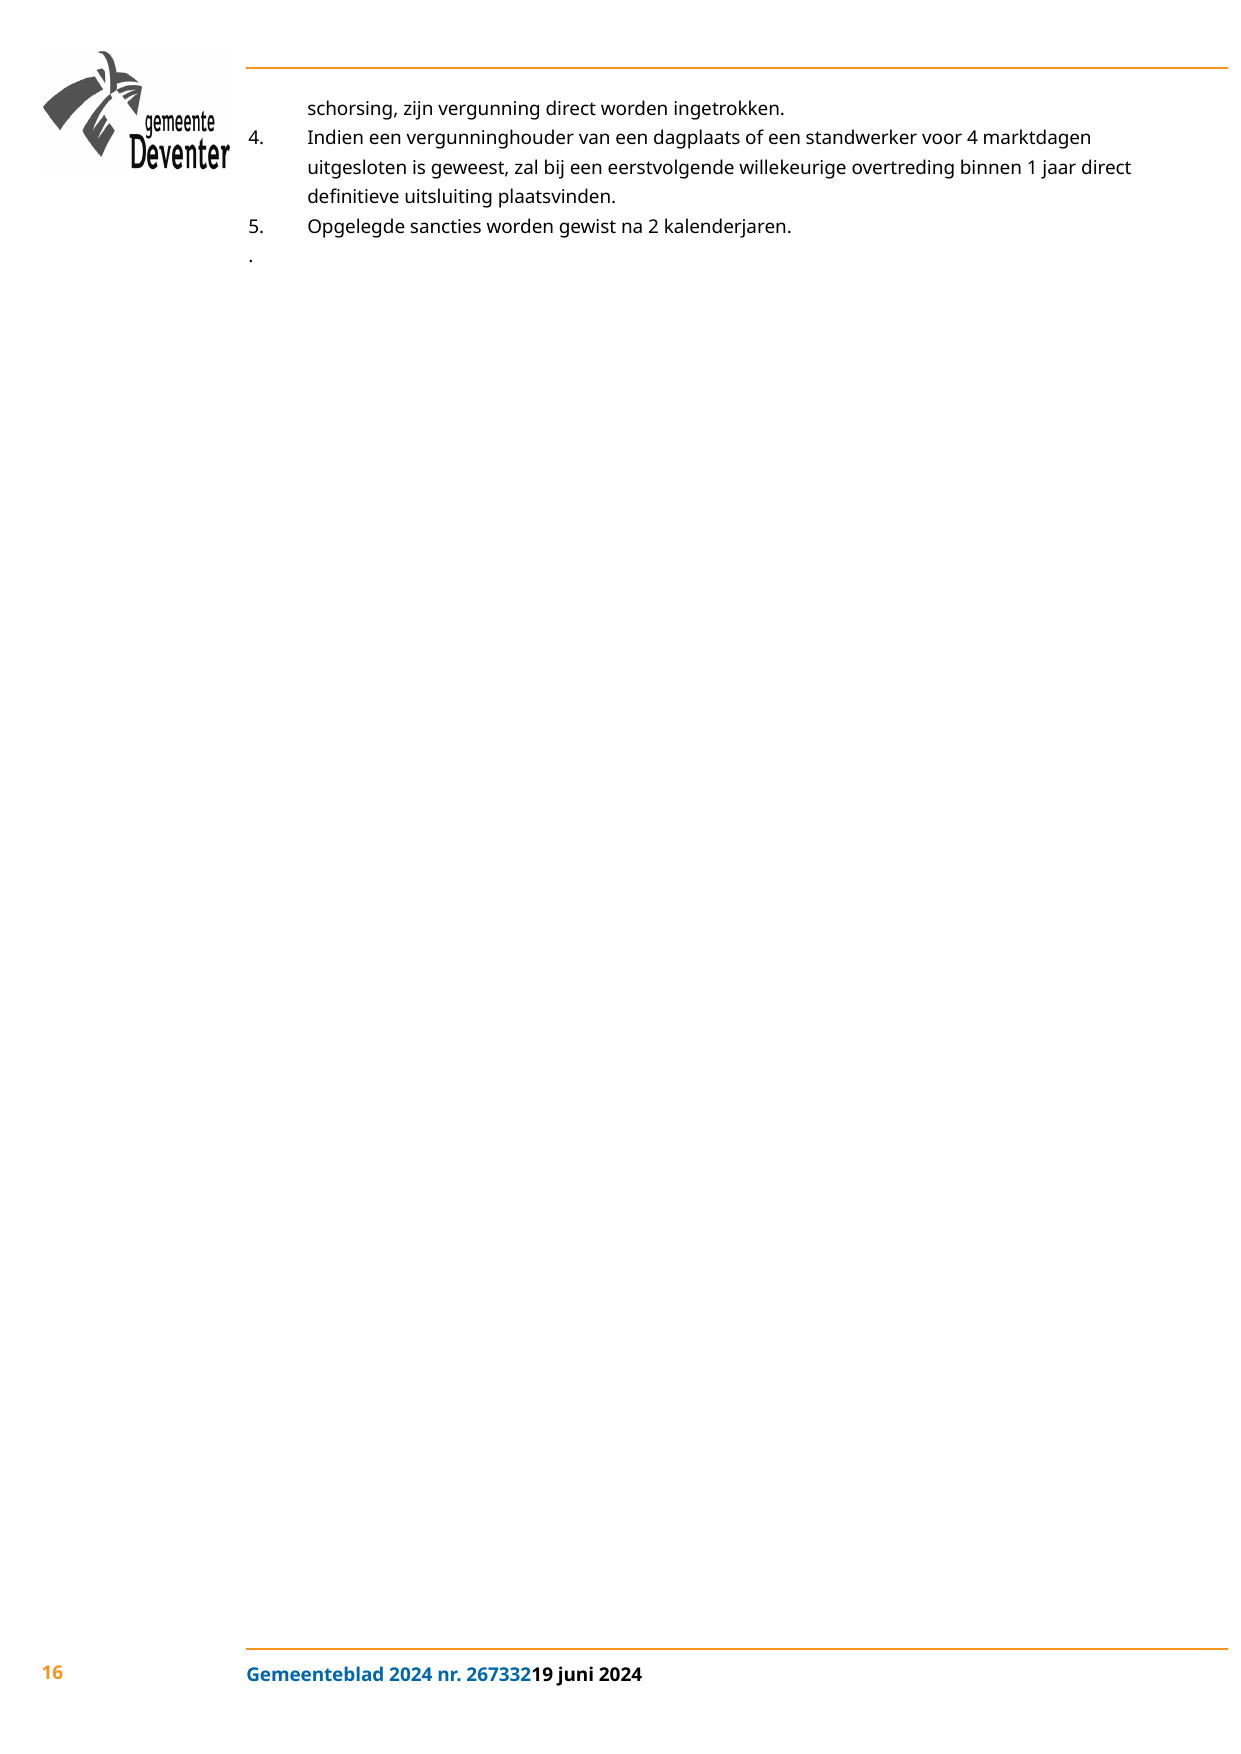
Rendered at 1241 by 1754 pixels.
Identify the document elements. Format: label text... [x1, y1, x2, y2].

picture [41, 47, 231, 172]
list Opgelegde sancties worden gewist na 2 kalenderjaren. [248, 213, 1152, 239]
list schorsing, zijn vergunning direct worden ingetrokken. [248, 95, 1152, 121]
list Indien een vergunninghouder van een dagplaats of een standwerker voor 4 marktdagen uitgesloten is geweest, zal bij een eerstvolgende willekeurige overtreding binnen 1 jaar direct definitieve uitsluiting plaatsvinden. [248, 124, 1152, 209]
text . [248, 243, 1152, 268]
